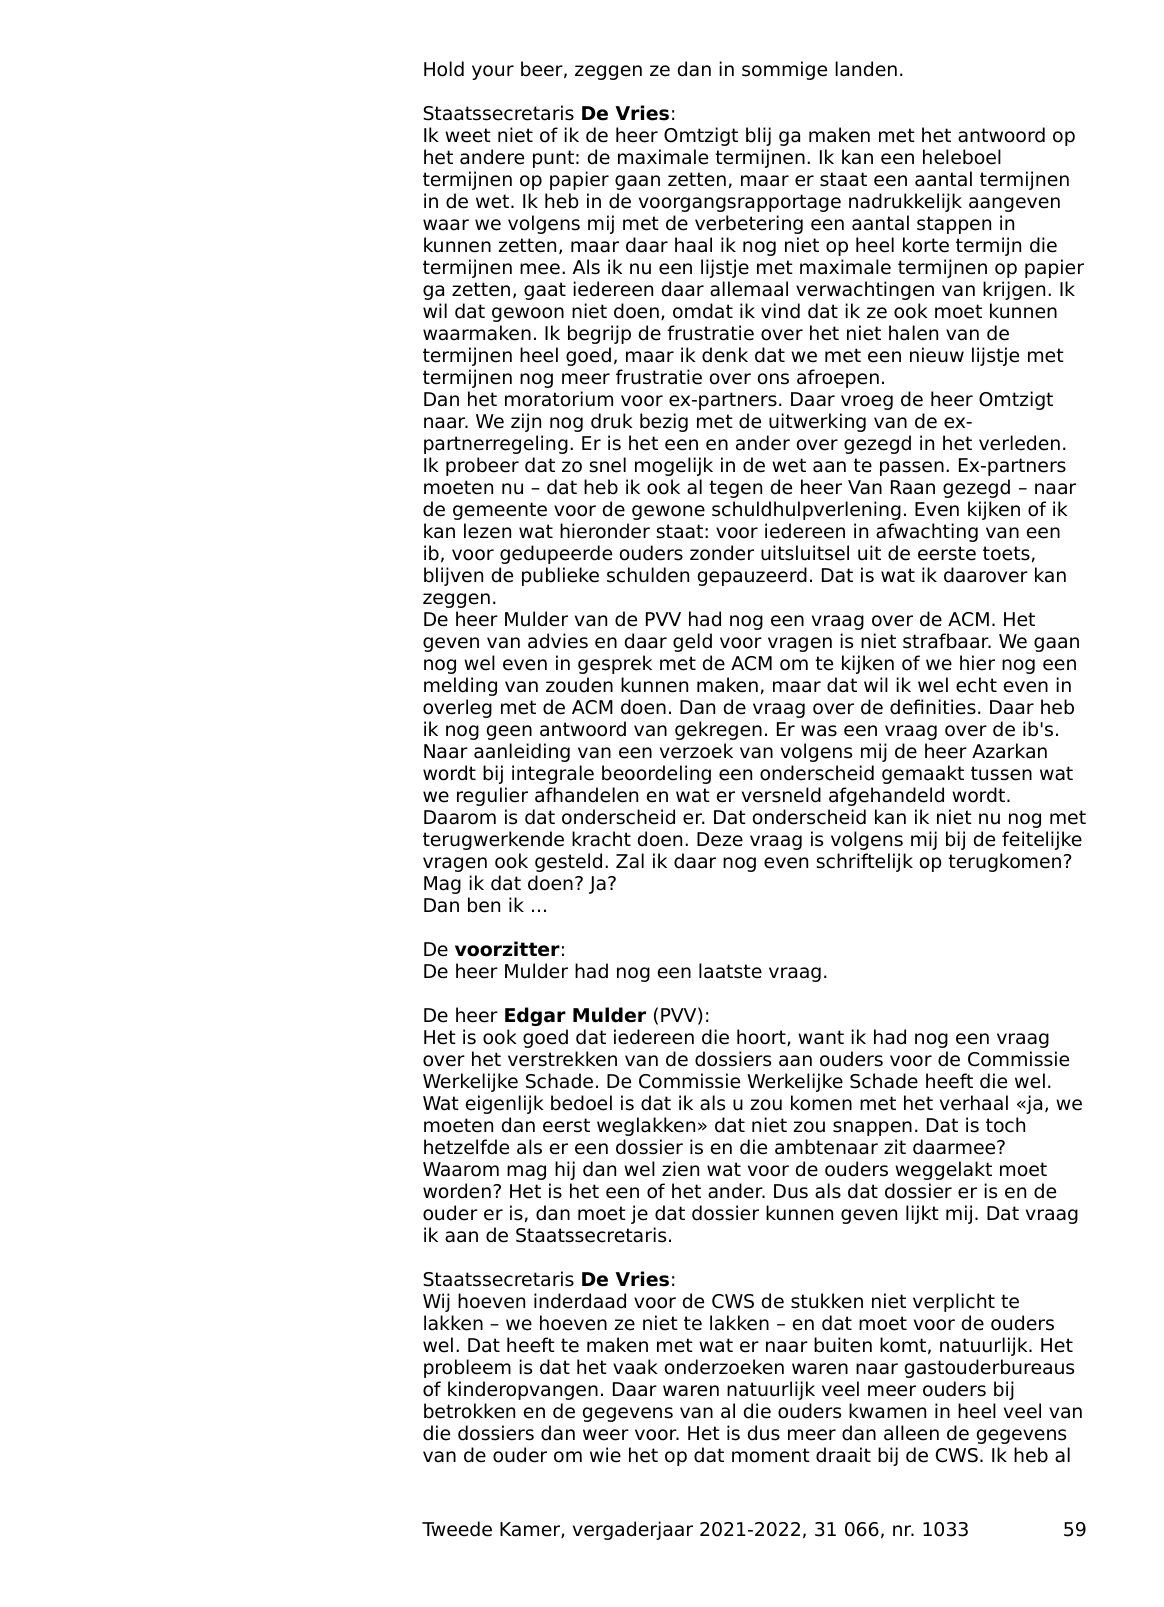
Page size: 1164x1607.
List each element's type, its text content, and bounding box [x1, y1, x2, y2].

text De heer Mulder had nog een laatste vraag. [422, 961, 1087, 983]
text Ik weet niet of ik de heer Omtzigt blij ga maken met het antwoord op het andere punt: de maximale termijnen. Ik kan een heleboel termijnen op papier gaan zetten, maar er staat een aantal termijnen in de wet. Ik heb in de voorgangsrapportage nadrukkelijk aangeven waar we volgens mij met de verbetering een aantal stappen in kunnen zetten, maar daar haal ik nog niet op heel korte termijn die termijnen mee. Als ik nu een lijstje met maximale termijnen op papier ga zetten, gaat iedereen daar allemaal verwachtingen van krijgen. Ik wil dat gewoon niet doen, omdat ik vind dat ik ze ook moet kunnen waarmaken. Ik begrijp de frustratie over het niet halen van de termijnen heel goed, maar ik denk dat we met een nieuw lijstje met termijnen nog meer frustratie over ons afroepen. [422, 125, 1087, 389]
text Wij hoeven inderdaad voor de CWS de stukken niet verplicht te lakken – we hoeven ze niet te lakken – en dat moet voor de ouders wel. Dat heeft te maken met wat er naar buiten komt, natuurlijk. Het probleem is dat het vaak onderzoeken waren naar gastouderbureaus of kinderopvangen. Daar waren natuurlijk veel meer ouders bij betrokken en de gegevens van al die ouders kwamen in heel veel van die dossiers dan weer voor. Het is dus meer dan alleen de gegevens van de ouder om wie het op dat moment draait bij de CWS. Ik heb al [422, 1291, 1087, 1467]
text De heer Edgar Mulder (PVV): [422, 1005, 1087, 1027]
text Dan het moratorium voor ex-partners. Daar vroeg de heer Omtzigt naar. We zijn nog druk bezig met de uitwerking van de ex-partnerregeling. Er is het een en ander over gezegd in het verleden. Ik probeer dat zo snel mogelijk in de wet aan te passen. Ex-partners moeten nu – dat heb ik ook al tegen de heer Van Raan gezegd – naar de gemeente voor de gewone schuldhulpverlening. Even kijken of ik kan lezen wat hieronder staat: voor iedereen in afwachting van een ib, voor gedupeerde ouders zonder uitsluitsel uit de eerste toets, blijven de publieke schulden gepauzeerd. Dat is wat ik daarover kan zeggen. [422, 389, 1087, 609]
text Staatssecretaris De Vries: [422, 1269, 1087, 1291]
text De heer Mulder van de PVV had nog een vraag over de ACM. Het geven van advies en daar geld voor vragen is niet strafbaar. We gaan nog wel even in gesprek met de ACM om te kijken of we hier nog een melding van zouden kunnen maken, maar dat wil ik wel echt even in overleg met de ACM doen. Dan de vraag over de definities. Daar heb ik nog geen antwoord van gekregen. Er was een vraag over de ib's. Naar aanleiding van een verzoek van volgens mij de heer Azarkan wordt bij integrale beoordeling een onderscheid gemaakt tussen wat we regulier afhandelen en wat er versneld afgehandeld wordt. Daarom is dat onderscheid er. Dat onderscheid kan ik niet nu nog met terugwerkende kracht doen. Deze vraag is volgens mij bij de feitelijke vragen ook gesteld. Zal ik daar nog even schriftelijk op terugkomen? Mag ik dat doen? Ja? [422, 609, 1087, 894]
text De voorzitter: [422, 939, 1087, 961]
text Het is ook goed dat iedereen die hoort, want ik had nog een vraag over het verstrekken van de dossiers aan ouders voor de Commissie Werkelijke Schade. De Commissie Werkelijke Schade heeft die wel. Wat eigenlijk bedoel is dat ik als u zou komen met het verhaal «ja, we moeten dan eerst weglakken» dat niet zou snappen. Dat is toch hetzelfde als er een dossier is en die ambtenaar zit daarmee? Waarom mag hij dan wel zien wat voor de ouders weggelakt moet worden? Het is het een of het ander. Dus als dat dossier er is en de ouder er is, dan moet je dat dossier kunnen geven lijkt mij. Dat vraag ik aan de Staatssecretaris. [422, 1027, 1087, 1247]
text Dan ben ik ... [422, 894, 1087, 916]
text Staatssecretaris De Vries: [422, 103, 1087, 125]
text Hold your beer, zeggen ze dan in sommige landen. [422, 59, 1087, 81]
